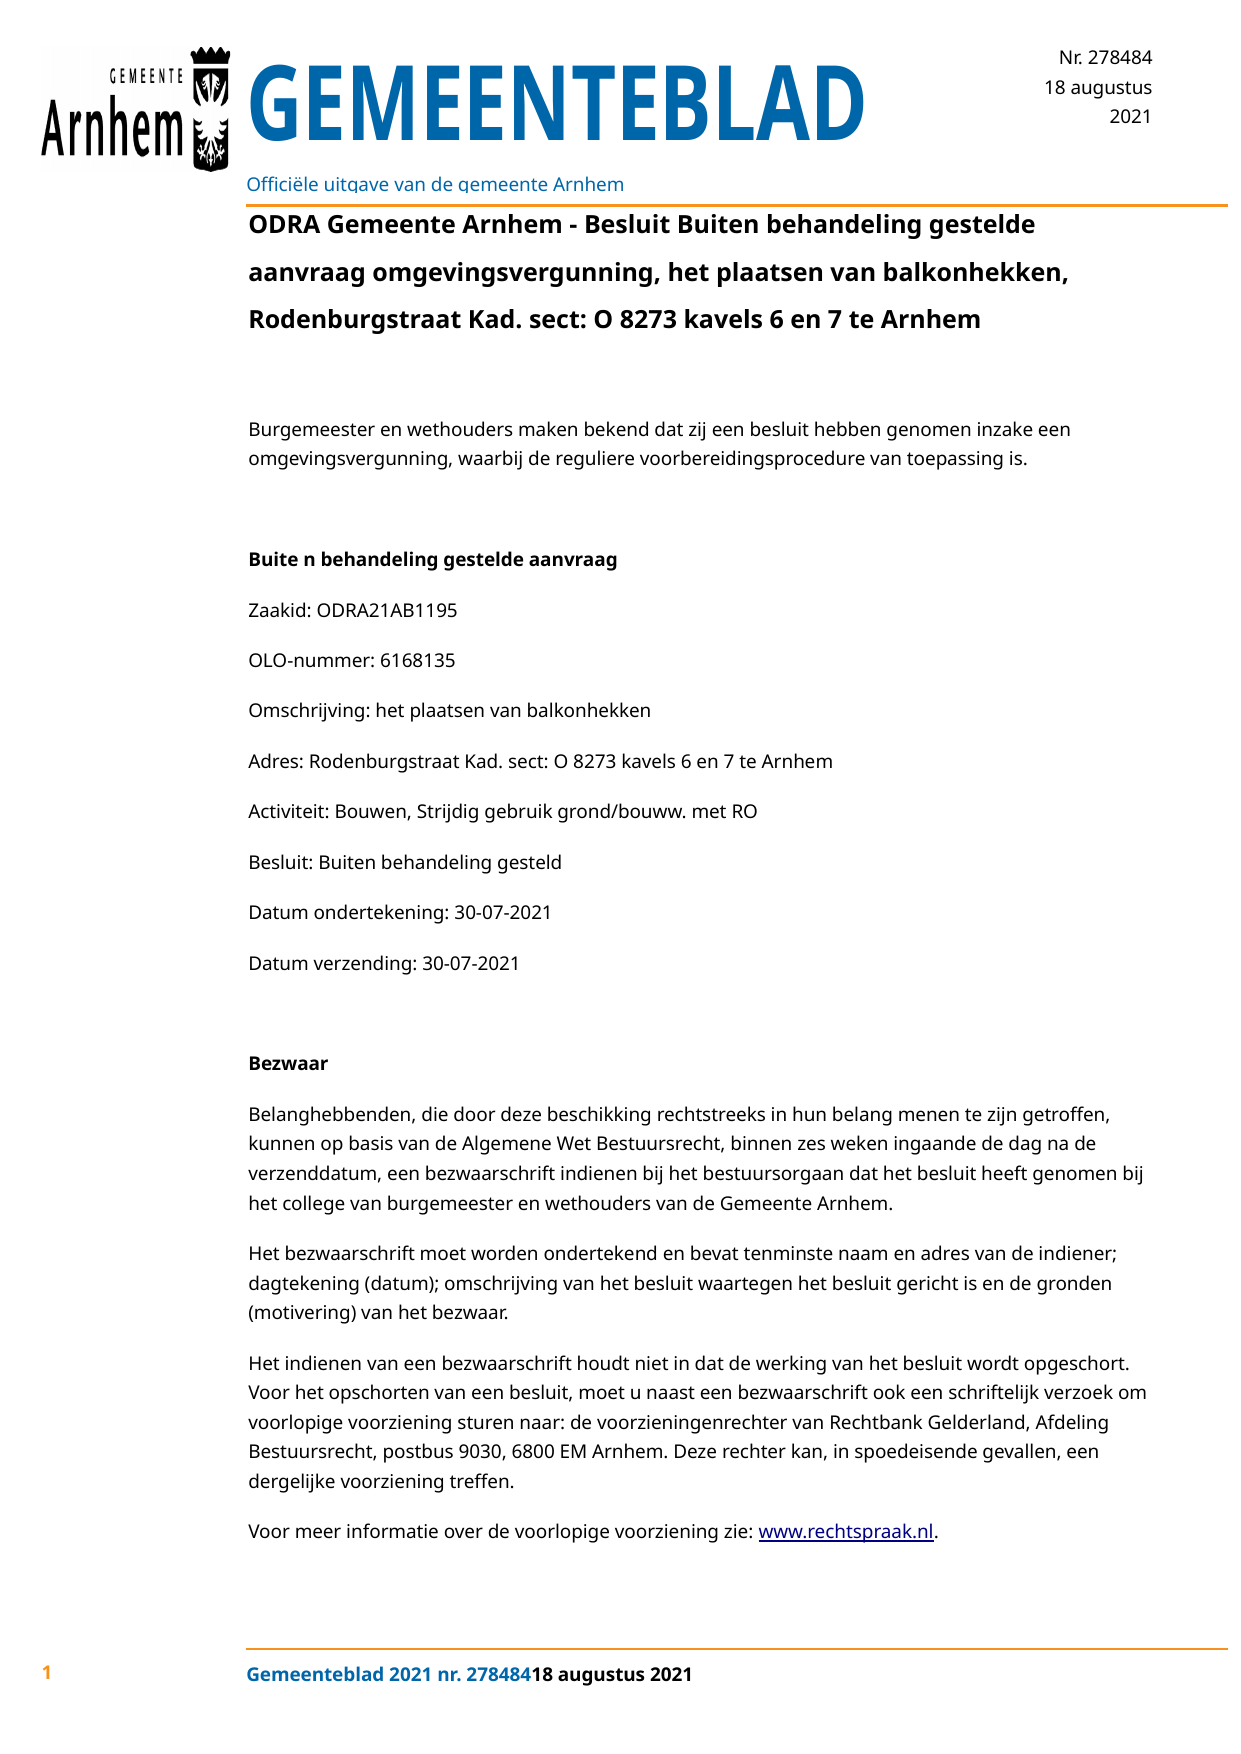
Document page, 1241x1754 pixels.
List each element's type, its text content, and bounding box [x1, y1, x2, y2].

text Buite n behandeling gestelde aanvraag [248, 546, 1152, 572]
text Datum verzending: 30-07-2021 [248, 950, 1152, 975]
text Adres: Rodenburgstraat Kad. sect: O 8273 kavels 6 en 7 te Arnhem [248, 748, 1152, 774]
text Belanghebbenden, die door deze beschikking rechtstreeks in hun belang menen te zijn getroffen, kunnen op basis van de Algemene Wet Bestuursrecht, binnen zes weken ingaande de dag na de verzenddatum, een bezwaarschrift indienen bij het bestuursorgaan dat het besluit heeft genomen bij het college van burgemeester en wethouders van de Gemeente Arnhem. [248, 1101, 1152, 1215]
picture [41, 47, 231, 172]
text Zaakid: ODRA21AB1195 [248, 597, 1152, 622]
text Burgemeester en wethouders maken bekend dat zij een besluit hebben genomen inzake een omgevingsvergunning, waarbij de reguliere voorbereidingsprocedure van toepassing is. [248, 416, 1152, 471]
text Activiteit: Bouwen, Strijdig gebruik grond/bouww. met RO [248, 798, 1152, 824]
text Bezwaar [248, 1051, 1152, 1076]
text Het indienen van een bezwaarschrift houdt niet in dat de werking van het besluit wordt opgeschort. Voor het opschorten van een besluit, moet u naast een bezwaarschrift ook een schriftelijk verzoek om voorlopige voorziening sturen naar: de voorzieningenrechter van Rechtbank Gelderland, Afdeling Bestuursrecht, postbus 9030, 6800 EM Arnhem. Deze rechter kan, in spoedeisende gevallen, een dergelijke voorziening treffen. [248, 1350, 1152, 1494]
text OLO-nummer: 6168135 [248, 647, 1152, 673]
text Datum ondertekening: 30-07-2021 [248, 899, 1152, 925]
text Besluit: Buiten behandeling gesteld [248, 849, 1152, 874]
text ODRA Gemeente Arnhem - Besluit Buiten behandeling gestelde aanvraag omgevingsvergunning, het plaatsen van balkonhekken, Rodenburgstraat Kad. sect: O 8273 kavels 6 en 7 te Arnhem [248, 207, 1152, 336]
text Het bezwaarschrift moet worden ondertekend en bevat tenminste naam en adres van de indiener; dagtekening (datum); omschrijving van het besluit waartegen het besluit gericht is en de gronden (motivering) van het bezwaar. [248, 1240, 1152, 1325]
text Voor meer informatie over de voorlopige voorziening zie: www.rechtspraak.nl. [248, 1518, 1152, 1544]
text Omschrijving: het plaatsen van balkonhekken [248, 698, 1152, 723]
